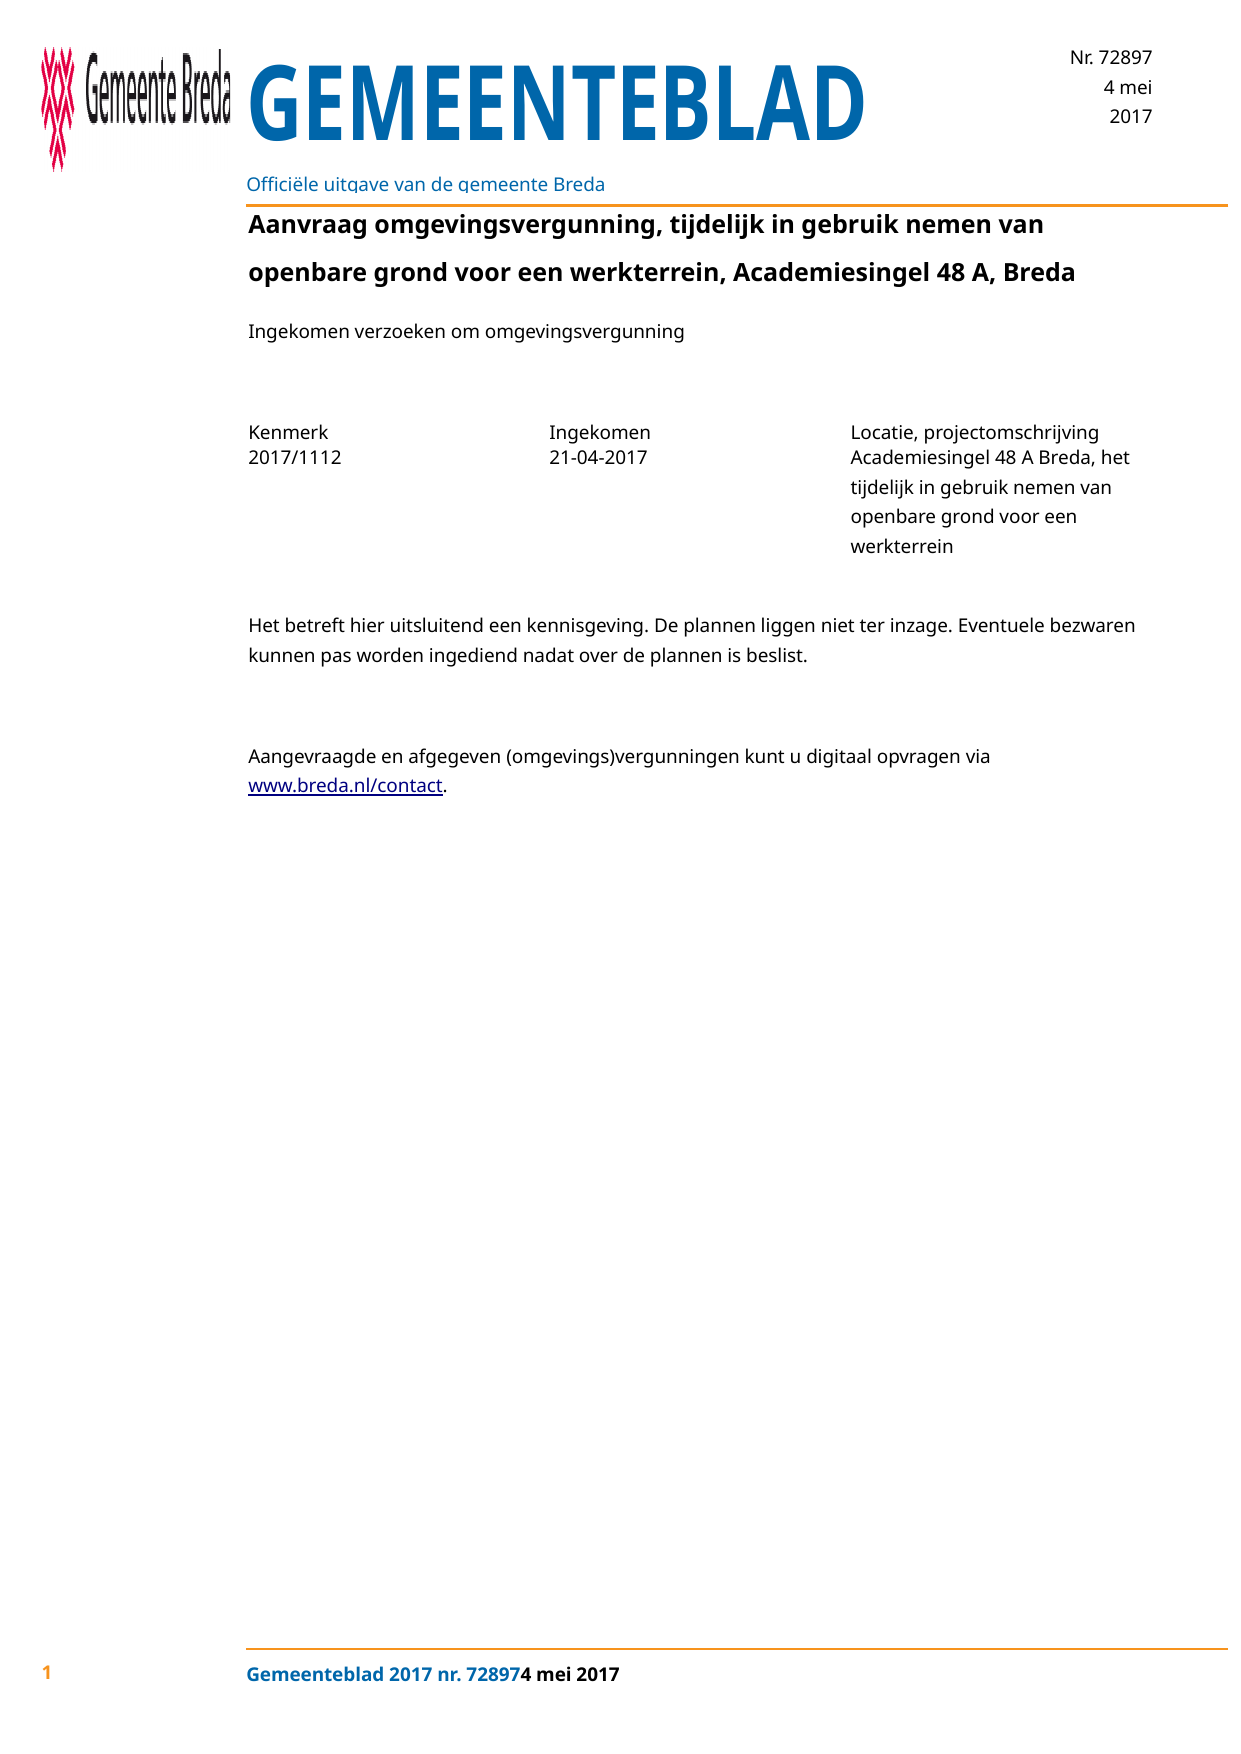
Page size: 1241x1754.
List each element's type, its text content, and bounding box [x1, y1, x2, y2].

table_cell Academiesingel 48 A Breda, het tijdelijk in gebruik nemen van openbare grond voor een werkterrein [850, 445, 1152, 559]
text Aangevraagde en afgegeven (omgevings)vergunningen kunt u digitaal opvragen via www.breda.nl/contact. [248, 743, 1152, 798]
text Ingekomen verzoeken om omgevingsvergunning [248, 318, 1152, 344]
table_header Kenmerk [248, 419, 549, 444]
table_header Ingekomen [549, 419, 850, 444]
text Aanvraag omgevingsvergunning, tijdelijk in gebruik nemen van openbare grond voor een werkterrein, Academiesingel 48 A, Breda [248, 207, 1152, 288]
text Het betreft hier uitsluitend een kennisgeving. De plannen liggen niet ter inzage. Eventuele bezwaren kunnen pas worden ingediend nadat over de plannen is beslist. [248, 613, 1152, 668]
table_cell 2017/1112 [248, 445, 549, 559]
table_cell 21-04-2017 [549, 445, 850, 559]
picture [41, 47, 231, 172]
table_header Locatie, projectomschrijving [850, 419, 1152, 444]
